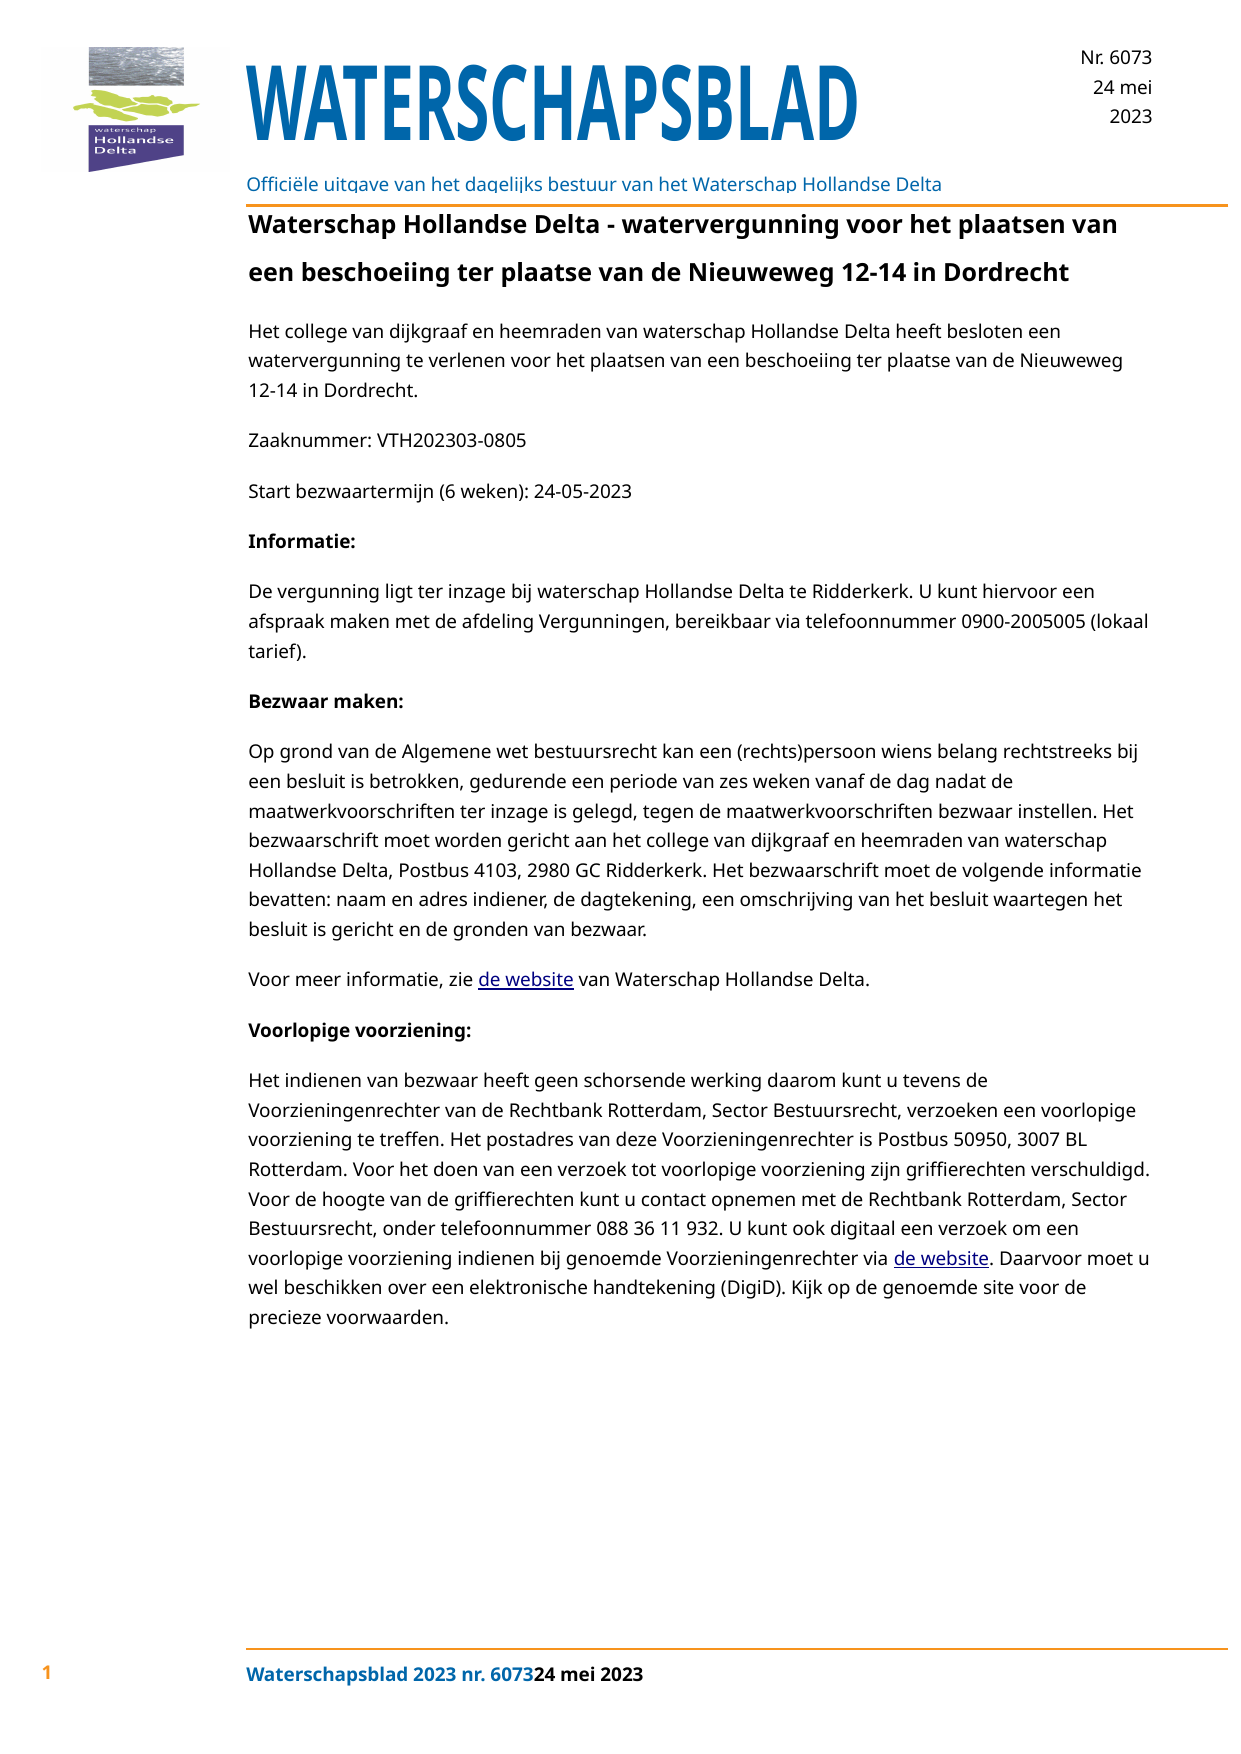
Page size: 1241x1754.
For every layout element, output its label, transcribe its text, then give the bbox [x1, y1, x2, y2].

text Zaaknummer: VTH202303-0805 [248, 427, 1152, 453]
text Het college van dijkgraaf en heemraden van waterschap Hollandse Delta heeft besloten een watervergunning te verlenen voor het plaatsen van een beschoeiing ter plaatse van de Nieuweweg 12-14 in Dordrecht. [248, 318, 1152, 403]
text De vergunning ligt ter inzage bij waterschap Hollandse Delta te Ridderkerk. U kunt hiervoor een afspraak maken met de afdeling Vergunningen, bereikbaar via telefoonnummer 0900-2005005 (lokaal tarief). [248, 579, 1152, 664]
picture [41, 47, 231, 172]
text Voorlopige voorziening: [248, 1017, 1152, 1043]
text Bezwaar maken: [248, 688, 1152, 714]
text Voor meer informatie, zie de website van Waterschap Hollandse Delta. [248, 967, 1152, 992]
text Informatie: [248, 528, 1152, 554]
text Start bezwaartermijn (6 weken): 24-05-2023 [248, 478, 1152, 504]
text Waterschap Hollandse Delta - watervergunning voor het plaatsen van een beschoeiing ter plaatse van de Nieuweweg 12-14 in Dordrecht [248, 207, 1152, 288]
text Op grond van de Algemene wet bestuursrecht kan een (rechts)persoon wiens belang rechtstreeks bij een besluit is betrokken, gedurende een periode van zes weken vanaf de dag nadat de maatwerkvoorschriften ter inzage is gelegd, tegen de maatwerkvoorschriften bezwaar instellen. Het bezwaarschrift moet worden gericht aan het college van dijkgraaf en heemraden van waterschap Hollandse Delta, Postbus 4103, 2980 GC Ridderkerk. Het bezwaarschrift moet de volgende informatie bevatten: naam en adres indiener, de dagtekening, een omschrijving van het besluit waartegen het besluit is gericht en de gronden van bezwaar. [248, 739, 1152, 942]
text Het indienen van bezwaar heeft geen schorsende werking daarom kunt u tevens de Voorzieningenrechter van de Rechtbank Rotterdam, Sector Bestuursrecht, verzoeken een voorlopige voorziening te treffen. Het postadres van deze Voorzieningenrechter is Postbus 50950, 3007 BL Rotterdam. Voor het doen van een verzoek tot voorlopige voorziening zijn griffierechten verschuldigd. Voor de hoogte van de griffierechten kunt u contact opnemen met de Rechtbank Rotterdam, Sector Bestuursrecht, onder telefoonnummer 088 36 11 932. U kunt ook digitaal een verzoek om een voorlopige voorziening indienen bij genoemde Voorzieningenrechter via de website. Daarvoor moet u wel beschikken over een elektronische handtekening (DigiD). Kijk op de genoemde site voor de precieze voorwaarden. [248, 1067, 1152, 1330]
